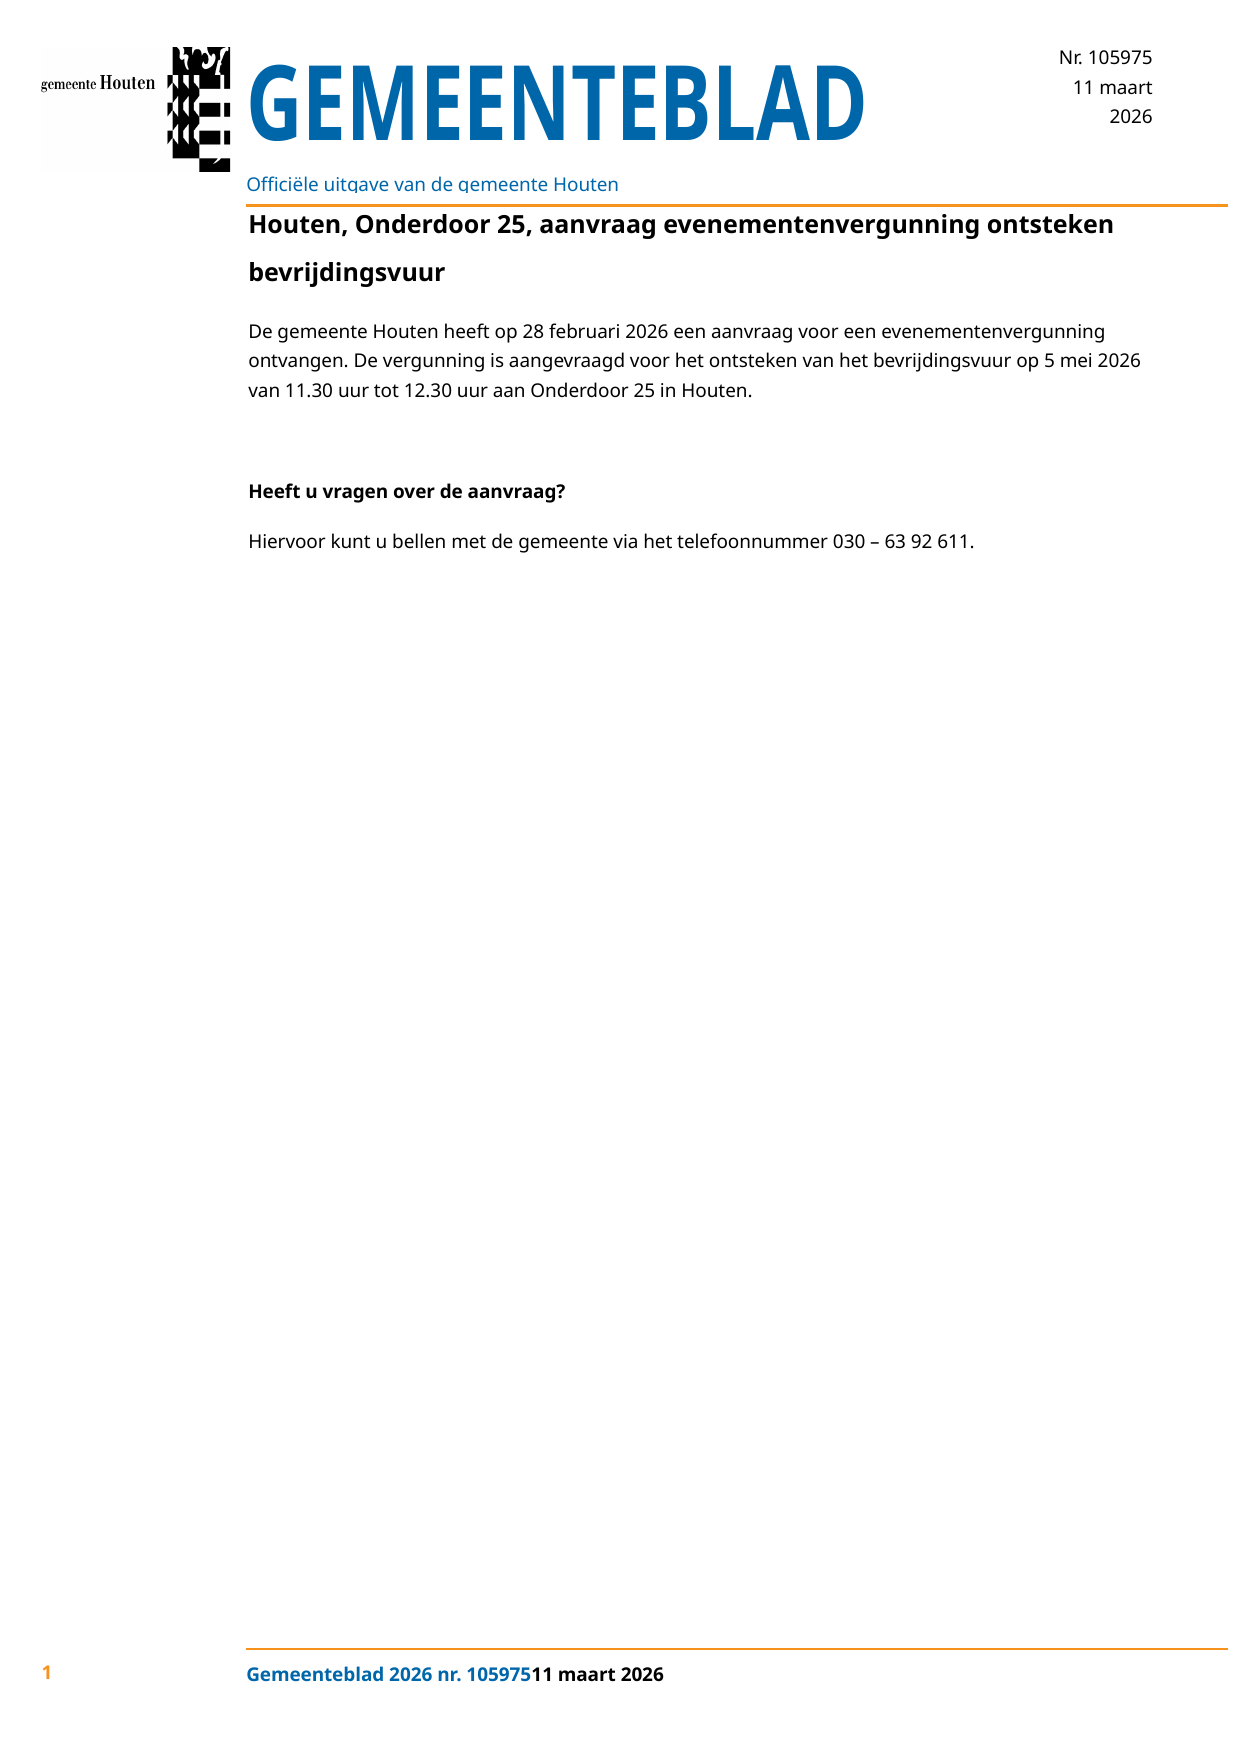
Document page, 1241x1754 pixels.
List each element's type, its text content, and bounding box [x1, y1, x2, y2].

text Heeft u vragen over de aanvraag? [248, 478, 1152, 504]
text Hiervoor kunt u bellen met de gemeente via het telefoonnummer 030 – 63 92 611. [248, 528, 1152, 554]
picture [41, 47, 231, 172]
text De gemeente Houten heeft op 28 februari 2026 een aanvraag voor een evenementenvergunning ontvangen. De vergunning is aangevraagd voor het ontsteken van het bevrijdingsvuur op 5 mei 2026 van 11.30 uur tot 12.30 uur aan Onderdoor 25 in Houten. [248, 318, 1152, 403]
text Houten, Onderdoor 25, aanvraag evenementenvergunning ontsteken bevrijdingsvuur [248, 207, 1152, 288]
